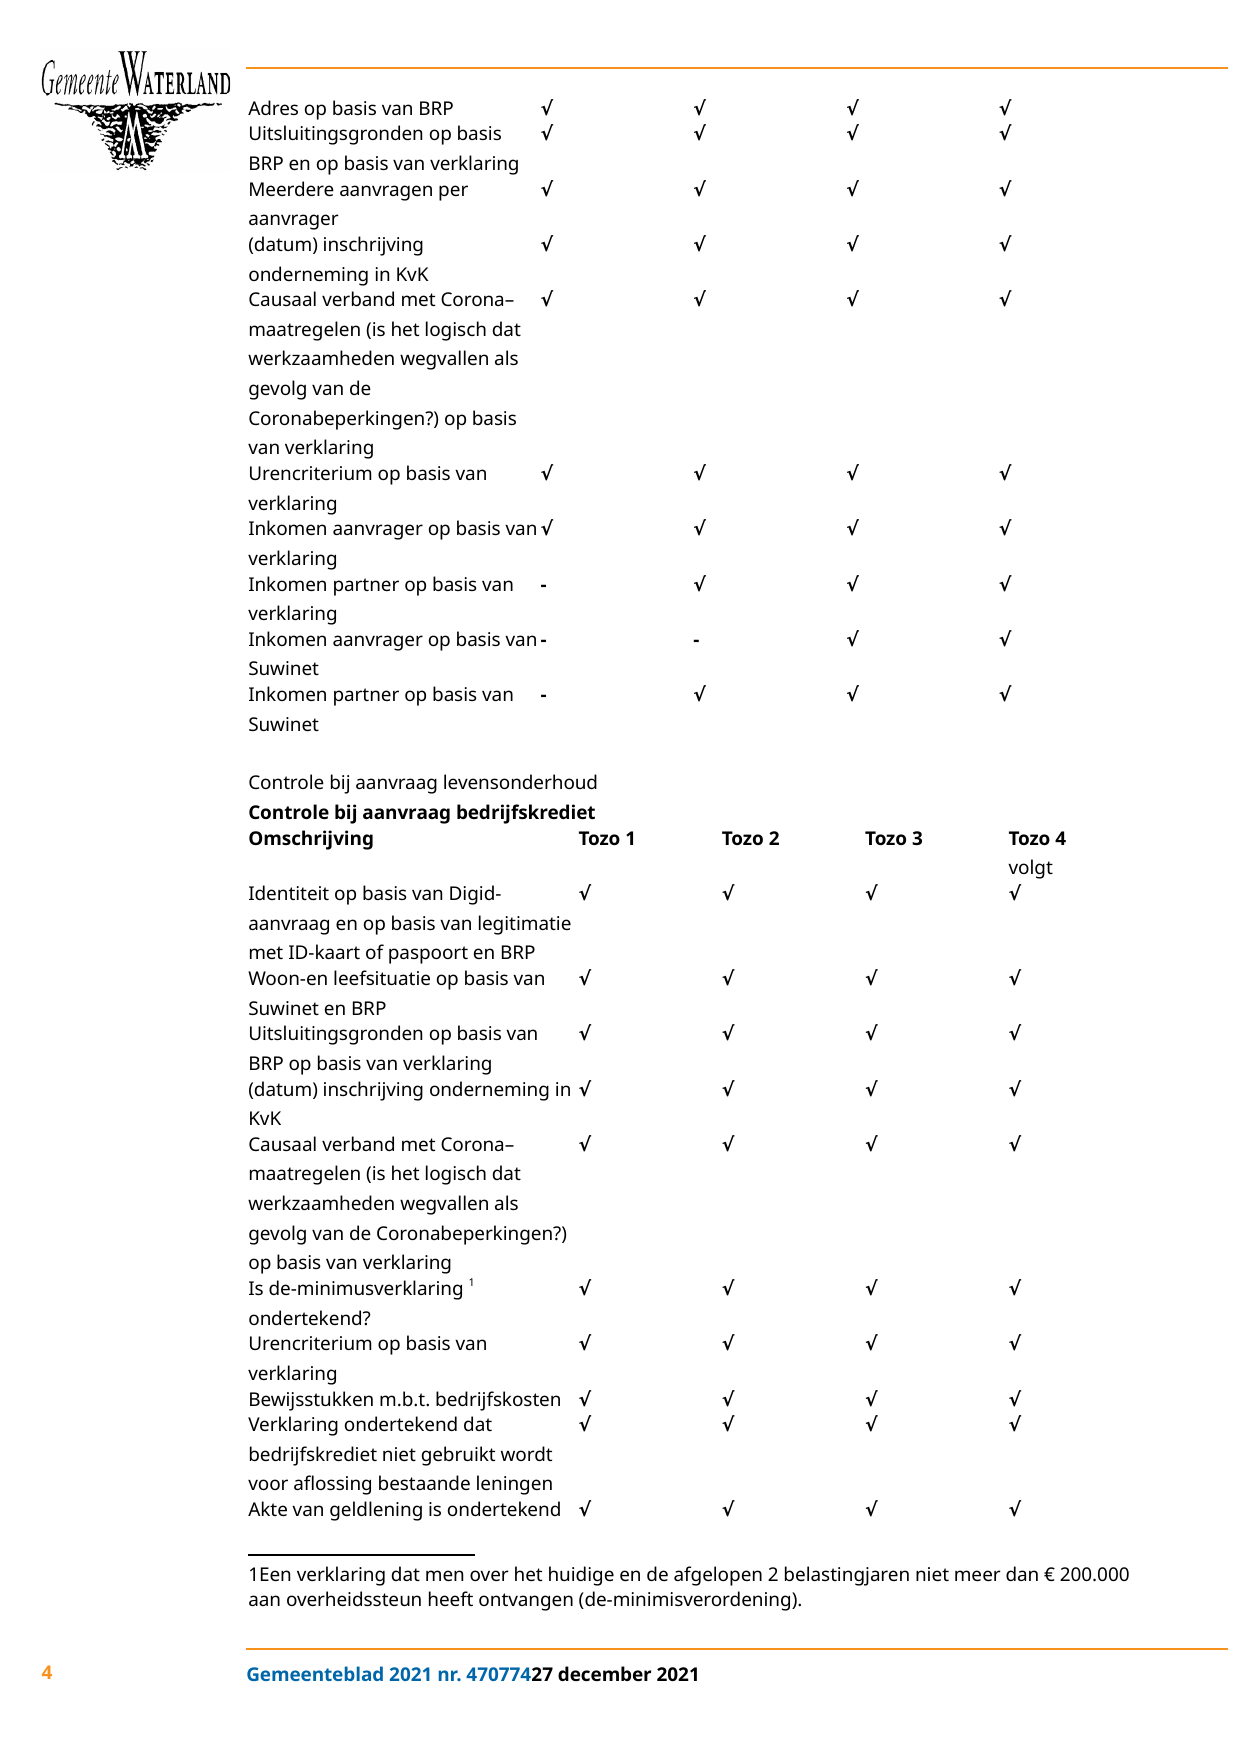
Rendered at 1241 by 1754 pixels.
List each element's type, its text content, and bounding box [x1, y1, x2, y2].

table_cell √ [693, 121, 846, 176]
table_cell √ [865, 1411, 1008, 1496]
table_cell √ [999, 95, 1152, 121]
table_cell (datum) inschrijving onderneming in KvK [248, 231, 540, 286]
table_cell Urencriterium op basis van verklaring [248, 1330, 578, 1386]
table_cell Tozo 3 [865, 825, 1008, 880]
table_cell - [540, 626, 693, 681]
table_cell √ [722, 1411, 865, 1496]
table_cell √ [999, 121, 1152, 176]
table_cell Tozo 2 [722, 825, 865, 880]
table_cell √ [693, 681, 846, 737]
table_cell √ [846, 681, 999, 737]
table_cell Woon-en leefsituatie op basis van Suwinet en BRP [248, 965, 578, 1020]
table_cell Verklaring ondertekend dat bedrijfskrediet niet gebruikt wordt voor aflossing bestaande leningen [248, 1411, 578, 1496]
table_cell √ [722, 1330, 865, 1386]
table_cell √ [540, 121, 693, 176]
table_cell Akte van geldlening is ondertekend [248, 1496, 578, 1522]
table_cell - [540, 571, 693, 626]
text Controle bij aanvraag levensonderhoud [248, 769, 1152, 795]
table_cell √ [1008, 1330, 1152, 1386]
table_cell √ [999, 571, 1152, 626]
table_cell Is de-minimusverklaring ondertekend? [248, 1275, 578, 1330]
table_cell √ [578, 1076, 722, 1131]
table_cell √ [578, 965, 722, 1020]
table_cell √ [578, 1131, 722, 1275]
table_cell √ [722, 1131, 865, 1275]
table_cell - [540, 681, 693, 737]
table_cell √ [999, 176, 1152, 231]
table_cell √ [865, 880, 1008, 965]
table_cell √ [865, 1131, 1008, 1275]
table_cell √ [578, 1386, 722, 1411]
table_cell Inkomen aanvrager op basis van verklaring [248, 515, 540, 571]
table_cell √ [1008, 1020, 1152, 1076]
table_cell √ [1008, 880, 1152, 965]
table_cell √ [865, 1275, 1008, 1330]
table_cell √ [540, 286, 693, 460]
table_cell √ [693, 460, 846, 515]
table_cell √ [846, 571, 999, 626]
table_cell √ [722, 1275, 865, 1330]
table_cell √ [846, 515, 999, 571]
table_cell Omschrijving [248, 825, 578, 880]
table_cell √ [846, 286, 999, 460]
table_cell √ [865, 1386, 1008, 1411]
table_cell √ [722, 880, 865, 965]
table_cell √ [846, 95, 999, 121]
table_cell Meerdere aanvragen per aanvrager [248, 176, 540, 231]
table_cell √ [1008, 1131, 1152, 1275]
picture [41, 47, 231, 172]
table_cell √ [540, 460, 693, 515]
table_cell √ [865, 1330, 1008, 1386]
table_cell Bewijsstukken m.b.t. bedrijfskosten [248, 1386, 578, 1411]
table_cell √ [722, 1386, 865, 1411]
table_cell √ [1008, 1275, 1152, 1330]
table_cell √ [1008, 1496, 1152, 1522]
table_cell Inkomen partner op basis van Suwinet [248, 681, 540, 737]
table_cell √ [722, 1496, 865, 1522]
table_cell Causaal verband met Corona–maatregelen (is het logisch dat werkzaamheden wegvallen als gevolg van de Coronabeperkingen?) op basis van verklaring [248, 1131, 578, 1275]
table_cell √ [693, 95, 846, 121]
table_cell √ [846, 460, 999, 515]
table_cell √ [846, 626, 999, 681]
table_cell Inkomen partner op basis van verklaring [248, 571, 540, 626]
table_cell √ [999, 681, 1152, 737]
table_cell √ [540, 515, 693, 571]
table_cell √ [722, 1020, 865, 1076]
table_cell Tozo 4 volgt [1008, 825, 1152, 880]
table_cell √ [1008, 1411, 1152, 1496]
table_cell √ [865, 1076, 1008, 1131]
table_cell Uitsluitingsgronden op basis van BRP op basis van verklaring [248, 1020, 578, 1076]
table_cell √ [999, 286, 1152, 460]
table_cell Inkomen aanvrager op basis van Suwinet [248, 626, 540, 681]
table_cell √ [999, 460, 1152, 515]
table_cell - [693, 626, 846, 681]
table_cell Adres op basis van BRP [248, 95, 540, 121]
table_cell √ [846, 121, 999, 176]
table_cell √ [578, 1496, 722, 1522]
table_cell √ [865, 1020, 1008, 1076]
table_cell √ [693, 571, 846, 626]
table_cell Uitsluitingsgronden op basis BRP en op basis van verklaring [248, 121, 540, 176]
table_cell √ [1008, 965, 1152, 1020]
table_cell √ [578, 1411, 722, 1496]
table_cell √ [865, 965, 1008, 1020]
table_cell Tozo 1 [578, 825, 722, 880]
table_cell (datum) inschrijving onderneming in KvK [248, 1076, 578, 1131]
table_cell √ [693, 515, 846, 571]
table_cell √ [693, 231, 846, 286]
table_cell √ [540, 231, 693, 286]
table_cell √ [540, 176, 693, 231]
table_cell Causaal verband met Corona–maatregelen (is het logisch dat werkzaamheden wegvallen als gevolg van de Coronabeperkingen?) op basis van verklaring [248, 286, 540, 460]
table_cell √ [846, 231, 999, 286]
table_cell Urencriterium op basis van verklaring [248, 460, 540, 515]
table_cell √ [578, 880, 722, 965]
table_cell √ [846, 176, 999, 231]
table_cell √ [722, 1076, 865, 1131]
table_cell √ [578, 1020, 722, 1076]
table_cell √ [1008, 1076, 1152, 1131]
table_cell √ [1008, 1386, 1152, 1411]
table_header Controle bij aanvraag bedrijfskrediet [248, 799, 1152, 825]
table_cell √ [540, 95, 693, 121]
table_cell √ [578, 1275, 722, 1330]
table_cell √ [722, 965, 865, 1020]
table_cell √ [693, 286, 846, 460]
table_cell √ [693, 176, 846, 231]
table_cell Identiteit op basis van Digid-aanvraag en op basis van legitimatie met ID-kaart of paspoort en BRP [248, 880, 578, 965]
table_cell √ [999, 515, 1152, 571]
table_cell √ [578, 1330, 722, 1386]
table_cell √ [999, 231, 1152, 286]
table_cell √ [865, 1496, 1008, 1522]
table_cell √ [999, 626, 1152, 681]
